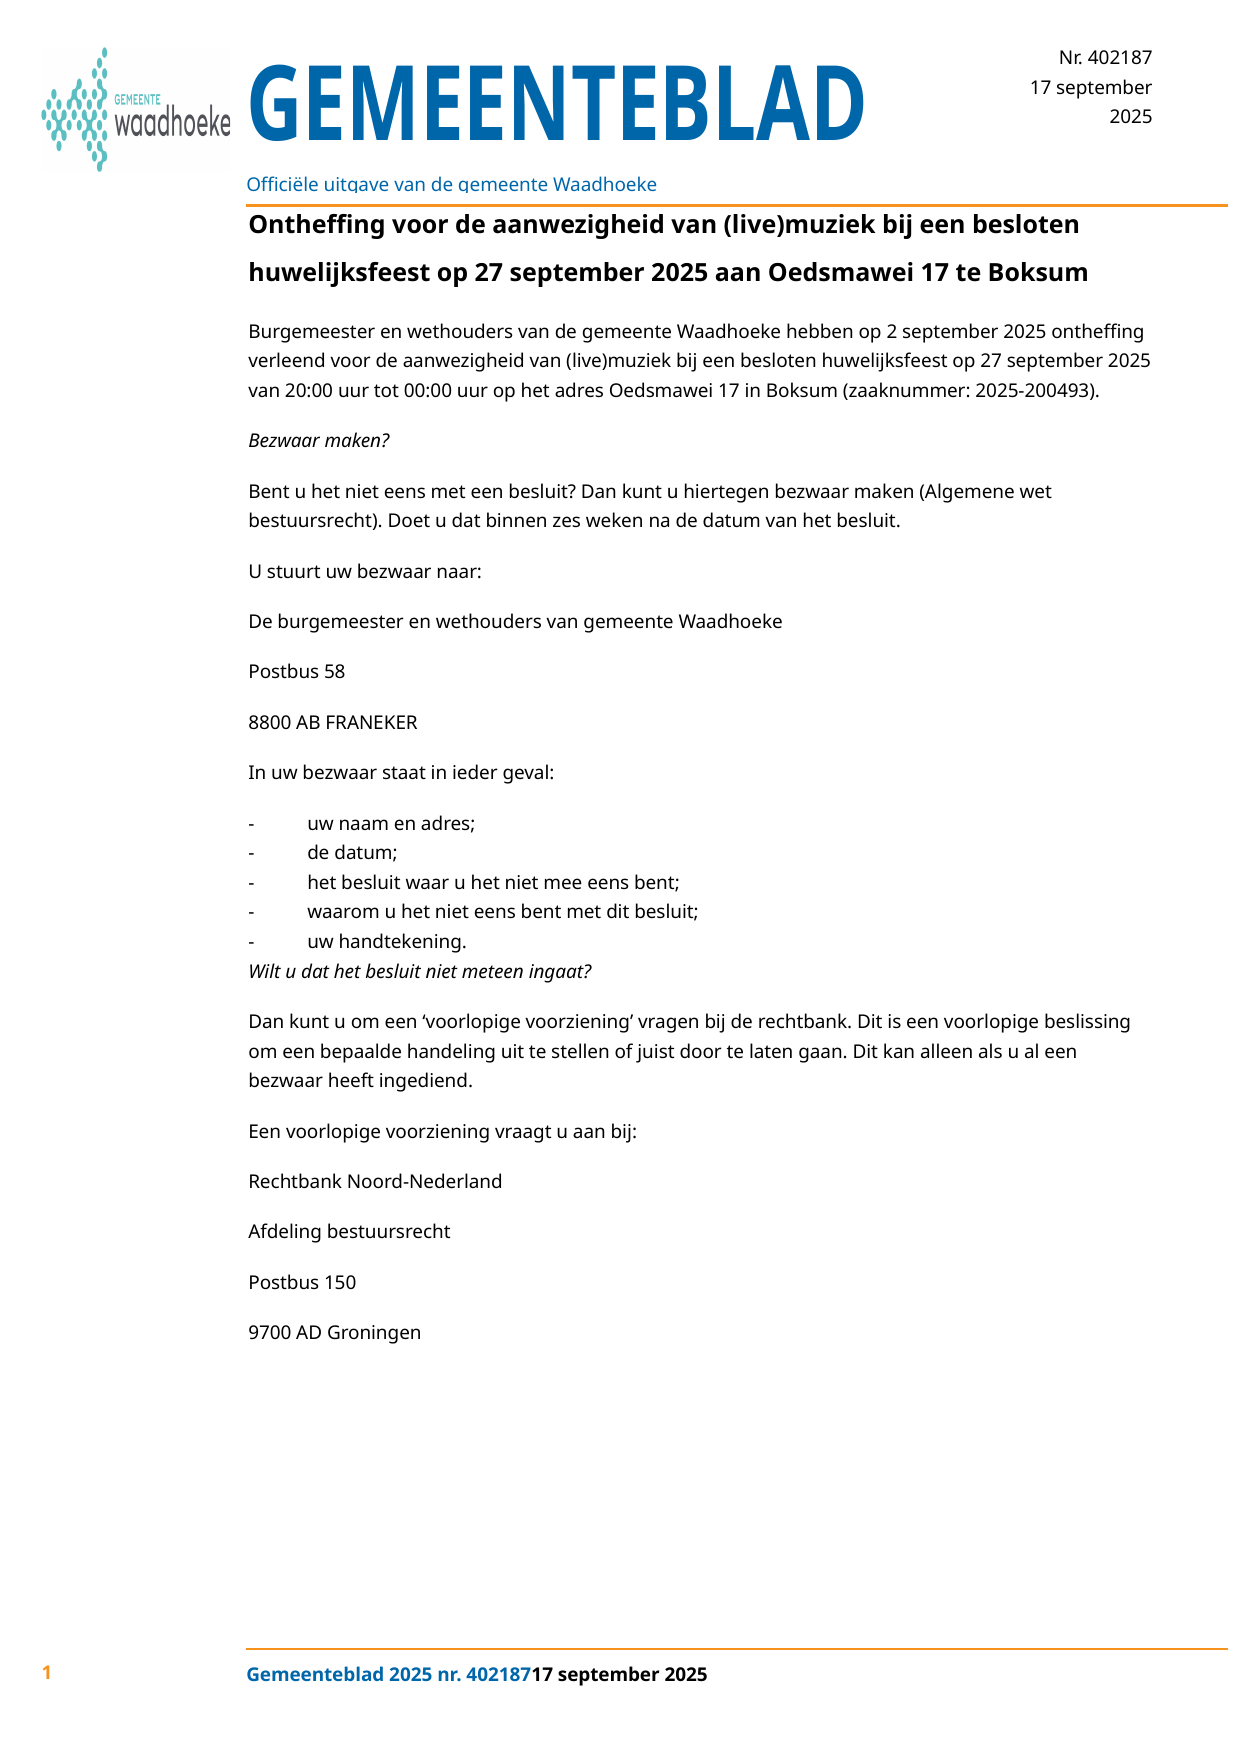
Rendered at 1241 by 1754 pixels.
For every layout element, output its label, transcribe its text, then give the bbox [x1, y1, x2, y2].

text Postbus 150 [248, 1269, 1152, 1295]
text Wilt u dat het besluit niet meteen ingaat? [248, 958, 1152, 984]
text Bent u het niet eens met een besluit? Dan kunt u hiertegen bezwaar maken (Algemene wet bestuursrecht). Doet u dat binnen zes weken na de datum van het besluit. [248, 478, 1152, 533]
text Burgemeester en wethouders van de gemeente Waadhoeke hebben op 2 september 2025 ontheffing verleend voor de aanwezigheid van (live)muziek bij een besloten huwelijksfeest op 27 september 2025 van 20:00 uur tot 00:00 uur op het adres Oedsmawei 17 in Boksum (zaaknummer: 2025-200493). [248, 318, 1152, 403]
list het besluit waar u het niet mee eens bent; [248, 869, 1152, 895]
text 8800 AB FRANEKER [248, 709, 1152, 735]
text Ontheffing voor de aanwezigheid van (live)muziek bij een besloten huwelijksfeest op 27 september 2025 aan Oedsmawei 17 te Boksum [248, 207, 1152, 288]
text 9700 AD Groningen [248, 1319, 1152, 1345]
text In uw bezwaar staat in ieder geval: [248, 759, 1152, 785]
text Dan kunt u om een ‘voorlopige voorziening’ vragen bij de rechtbank. Dit is een voorlopige beslissing om een bepaalde handeling uit te stellen of juist door te laten gaan. Dit kan alleen als u al een bezwaar heeft ingediend. [248, 1008, 1152, 1093]
text Postbus 58 [248, 659, 1152, 684]
list uw naam en adres; [248, 810, 1152, 836]
picture [41, 47, 231, 172]
list uw handtekening. [248, 928, 1152, 954]
text Bezwaar maken? [248, 427, 1152, 453]
text Afdeling bestuursrecht [248, 1219, 1152, 1244]
list de datum; [248, 839, 1152, 865]
text U stuurt uw bezwaar naar: [248, 558, 1152, 584]
text Rechtbank Noord-Nederland [248, 1168, 1152, 1194]
list waarom u het niet eens bent met dit besluit; [248, 899, 1152, 924]
text De burgemeester en wethouders van gemeente Waadhoeke [248, 608, 1152, 634]
text Een voorlopige voorziening vraagt u aan bij: [248, 1118, 1152, 1144]
